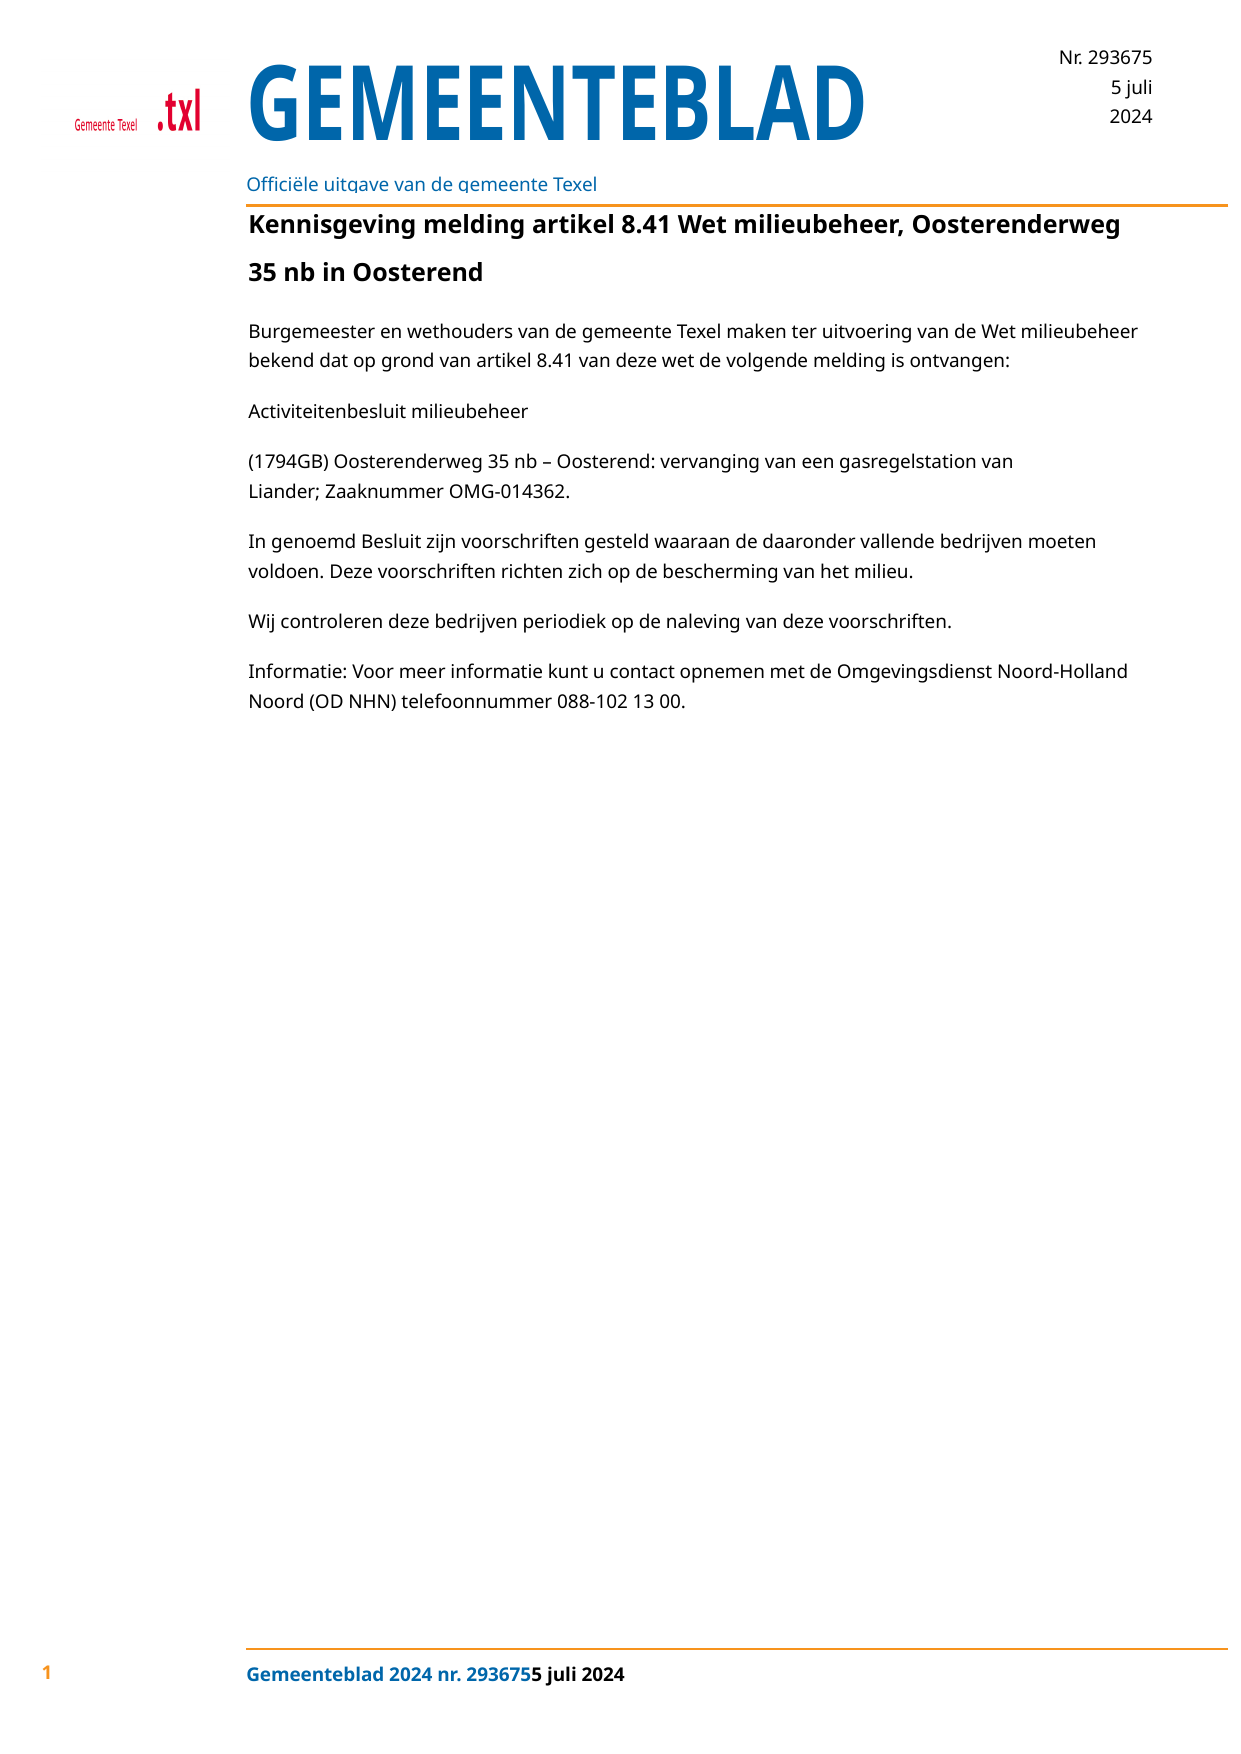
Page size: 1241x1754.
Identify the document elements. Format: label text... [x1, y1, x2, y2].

picture [41, 47, 231, 172]
text (1794GB) Oosterenderweg 35 nb – Oosterend: vervanging van een gasregelstation van Liander; Zaaknummer OMG-014362. [248, 448, 1152, 504]
text Kennisgeving melding artikel 8.41 Wet milieubeheer, Oosterenderweg 35 nb in Oosterend [248, 207, 1152, 288]
text In genoemd Besluit zijn voorschriften gesteld waaraan de daaronder vallende bedrijven moeten voldoen. Deze voorschriften richten zich op de bescherming van het milieu. [248, 528, 1152, 584]
text Burgemeester en wethouders van de gemeente Texel maken ter uitvoering van de Wet milieubeheer bekend dat op grond van artikel 8.41 van deze wet de volgende melding is ontvangen: [248, 318, 1152, 373]
text Activiteitenbesluit milieubeheer [248, 398, 1152, 424]
text Informatie: Voor meer informatie kunt u contact opnemen met de Omgevingsdienst Noord-Holland Noord (OD NHN) telefoonnummer 088-102 13 00. [248, 659, 1152, 714]
text Wij controleren deze bedrijven periodiek op de naleving van deze voorschriften. [248, 608, 1152, 634]
